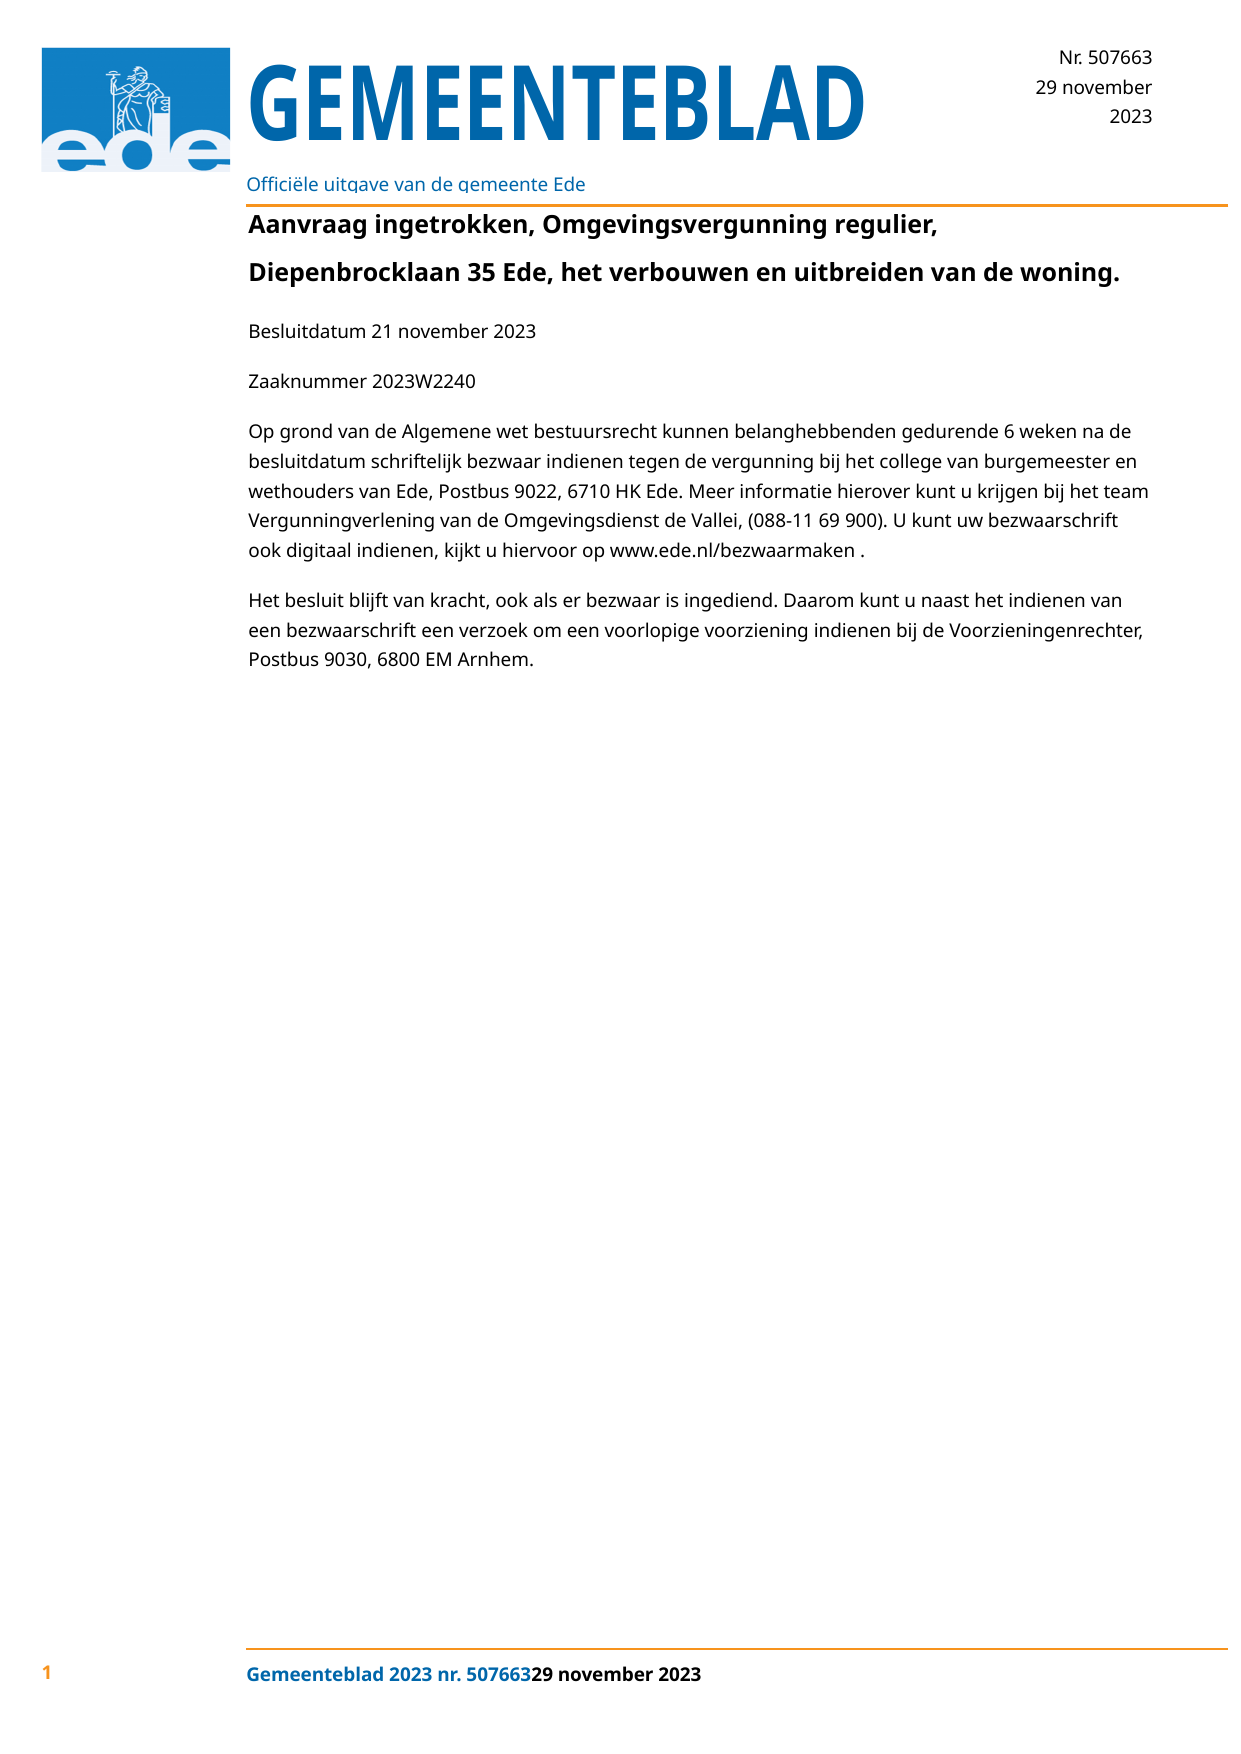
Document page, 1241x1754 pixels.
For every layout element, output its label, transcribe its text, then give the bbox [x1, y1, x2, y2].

text Het besluit blijft van kracht, ook als er bezwaar is ingediend. Daarom kunt u naast het indienen van een bezwaarschrift een verzoek om een voorlopige voorziening indienen bij de Voorzieningenrechter, Postbus 9030, 6800 EM Arnhem. [248, 587, 1152, 672]
text Aanvraag ingetrokken, Omgevingsvergunning regulier, Diepenbrocklaan 35 Ede, het verbouwen en uitbreiden van de woning. [248, 207, 1152, 288]
text Zaaknummer 2023W2240 [248, 368, 1152, 394]
text Op grond van de Algemene wet bestuursrecht kunnen belanghebbenden gedurende 6 weken na de besluitdatum schriftelijk bezwaar indienen tegen de vergunning bij het college van burgemeester en wethouders van Ede, Postbus 9022, 6710 HK Ede. Meer informatie hierover kunt u krijgen bij het team Vergunningverlening van de Omgevingsdienst de Vallei, (088-11 69 900). U kunt uw bezwaarschrift ook digitaal indienen, kijkt u hiervoor op www.ede.nl/bezwaarmaken . [248, 419, 1152, 563]
picture [41, 47, 231, 172]
text Besluitdatum 21 november 2023 [248, 318, 1152, 344]
